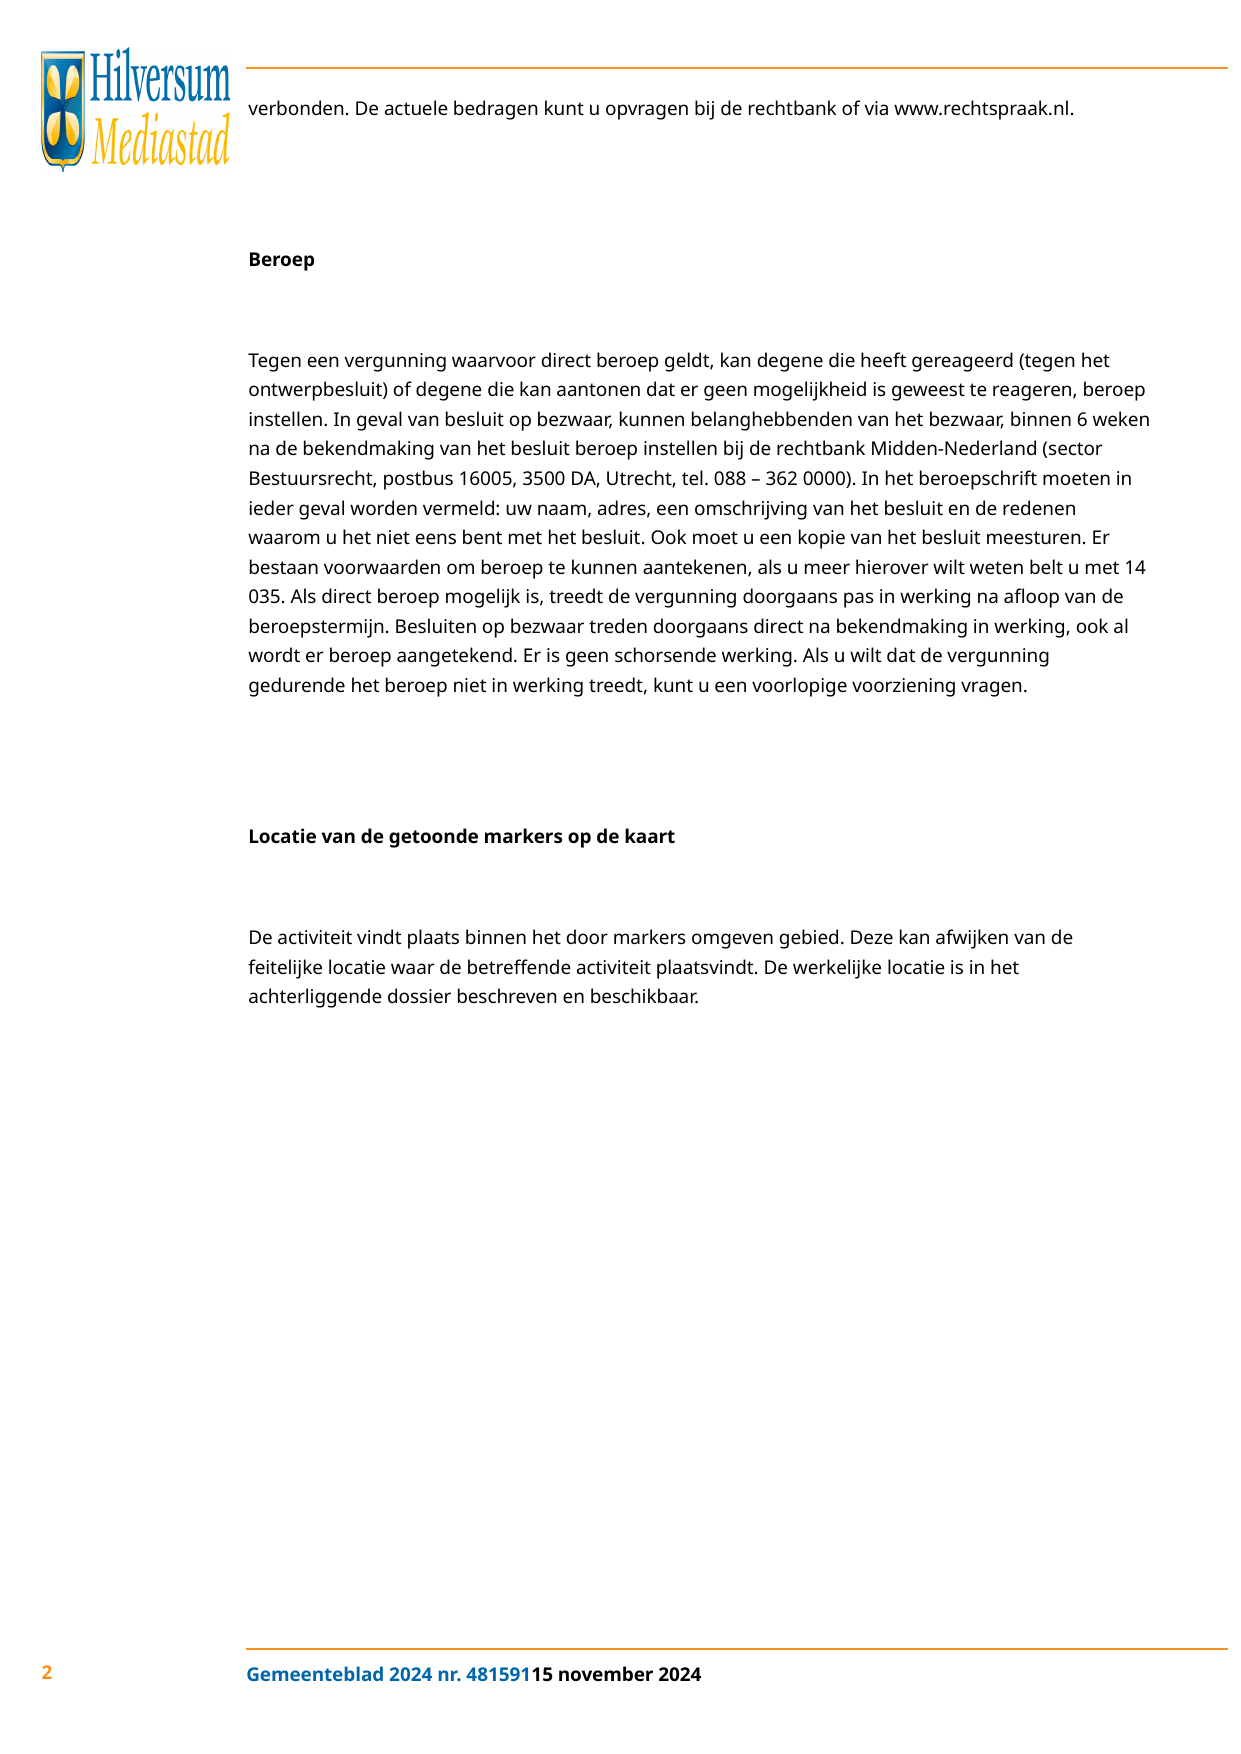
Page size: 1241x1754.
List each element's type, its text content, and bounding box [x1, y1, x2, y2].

text verbonden. De actuele bedragen kunt u opvragen bij de rechtbank of via www.rechtspraak.nl. [248, 95, 1152, 121]
text Locatie van de getoonde markers op de kaart [248, 823, 1152, 849]
text De activiteit vindt plaats binnen het door markers omgeven gebied. Deze kan afwijken van de feitelijke locatie waar de betreffende activiteit plaatsvindt. De werkelijke locatie is in het achterliggende dossier beschreven en beschikbaar. [248, 924, 1152, 1009]
text Beroep [248, 246, 1152, 272]
text Tegen een vergunning waarvoor direct beroep geldt, kan degene die heeft gereageerd (tegen het ontwerpbesluit) of degene die kan aantonen dat er geen mogelijkheid is geweest te reageren, beroep instellen. In geval van besluit op bezwaar, kunnen belanghebbenden van het bezwaar, binnen 6 weken na de bekendmaking van het besluit beroep instellen bij de rechtbank Midden-Nederland (sector Bestuursrecht, postbus 16005, 3500 DA, Utrecht, tel. 088 – 362 0000). In het beroepschrift moeten in ieder geval worden vermeld: uw naam, adres, een omschrijving van het besluit en de redenen waarom u het niet eens bent met het besluit. Ook moet u een kopie van het besluit meesturen. Er bestaan voorwaarden om beroep te kunnen aantekenen, als u meer hierover wilt weten belt u met 14 035. Als direct beroep mogelijk is, treedt de vergunning doorgaans pas in werking na afloop van de beroepstermijn. Besluiten op bezwaar treden doorgaans direct na bekendmaking in werking, ook al wordt er beroep aangetekend. Er is geen schorsende werking. Als u wilt dat de vergunning gedurende het beroep niet in werking treedt, kunt u een voorlopige voorziening vragen. [248, 347, 1152, 698]
picture [41, 47, 231, 172]
